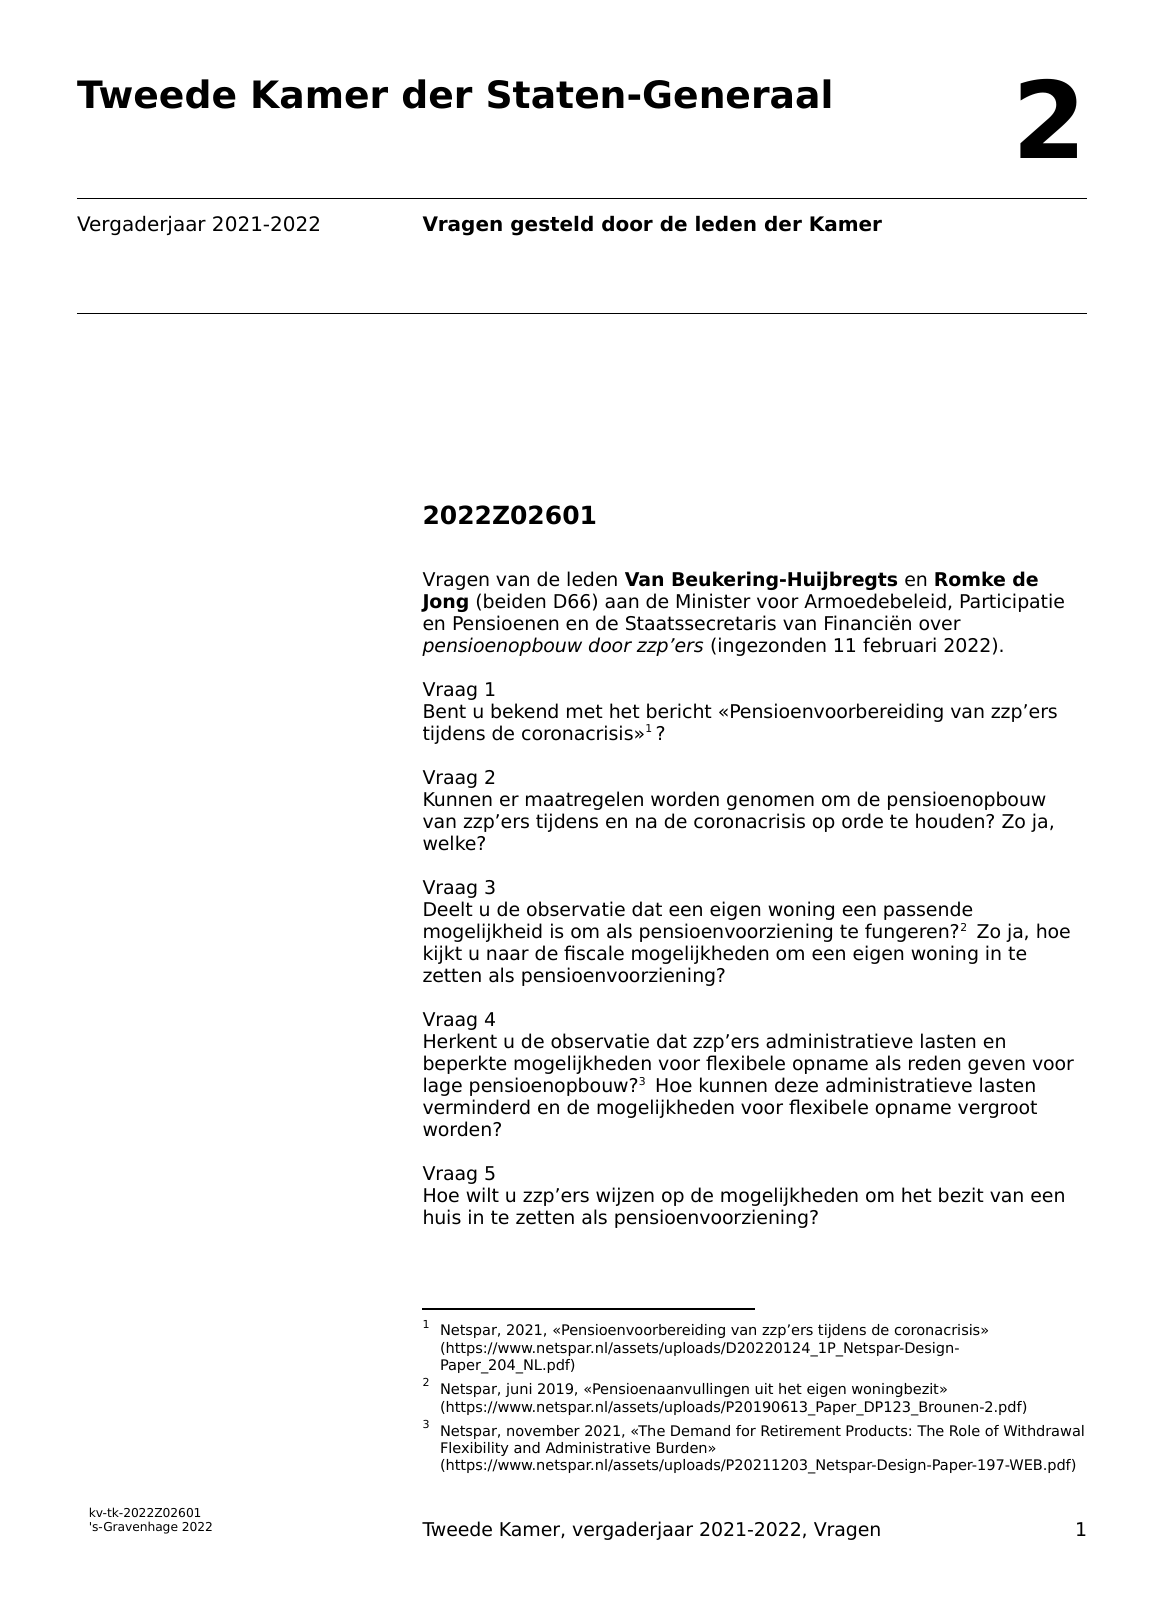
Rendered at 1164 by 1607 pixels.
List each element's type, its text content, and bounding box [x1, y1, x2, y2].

text Vraag 5 [422, 1163, 1087, 1185]
text Herkent u de observatie dat zzp’ers administratieve lasten en beperkte mogelijkheden voor flexibele opname als reden geven voor lage pensioenopbouw? Hoe kunnen deze administratieve lasten verminderd en de mogelijkheden voor flexibele opname vergroot worden? [422, 1031, 1087, 1141]
text 2022Z02601 [422, 501, 1087, 531]
text Netspar, november 2021, «The Demand for Retirement Products: The Role of Withdrawal Flexibility and Administrative Burden» (https://www.netspar.nl/assets/uploads/P20211203_Netspar-Design-Paper-197-WEB.pdf) [422, 1418, 1087, 1474]
text Vraag 1 [422, 679, 1087, 701]
text Kunnen er maatregelen worden genomen om de pensioenopbouw van zzp’ers tijdens en na de coronacrisis op orde te houden? Zo ja, welke? [422, 789, 1087, 855]
text kv-tk-2022Z02601 [88, 1506, 323, 1520]
text 's-Gravenhage 2022 [88, 1520, 323, 1534]
table_header 2 [886, 59, 1087, 198]
text Vraag 4 [422, 1009, 1087, 1031]
text Netspar, 2021, «Pensioenvoorbereiding van zzp’ers tijdens de coronacrisis» (https://www.netspar.nl/assets/uploads/D20220124_1P_Netspar-Design-Paper_204_NL.pdf) [422, 1318, 1087, 1374]
table_cell Vragen gesteld door de leden der Kamer [422, 199, 1087, 313]
text Vraag 3 [422, 877, 1087, 899]
text Deelt u de observatie dat een eigen woning een passende mogelijkheid is om als pensioenvoorziening te fungeren? Zo ja, hoe kijkt u naar de fiscale mogelijkheden om een eigen woning in te zetten als pensioenvoorziening? [422, 899, 1087, 987]
table_header Tweede Kamer der Staten-Generaal [77, 59, 886, 198]
table_cell Vergaderjaar 2021-2022 [77, 199, 422, 313]
text Vraag 2 [422, 767, 1087, 789]
text Netspar, juni 2019, «Pensioenaanvullingen uit het eigen woningbezit» (https://www.netspar.nl/assets/uploads/P20190613_Paper_DP123_Brounen-2.pdf) [422, 1377, 1087, 1416]
text Bent u bekend met het bericht «Pensioenvoorbereiding van zzp’ers tijdens de coronacrisis»? [422, 701, 1087, 745]
text Hoe wilt u zzp’ers wijzen op de mogelijkheden om het bezit van een huis in te zetten als pensioenvoorziening? [422, 1185, 1087, 1229]
text Vragen van de leden Van Beukering-Huijbregts en Romke de Jong (beiden D66) aan de Minister voor Armoedebeleid, Participatie en Pensioenen en de Staatssecretaris van Financiën over pensioenopbouw door zzp’ers (ingezonden 11 februari 2022). [422, 569, 1087, 657]
